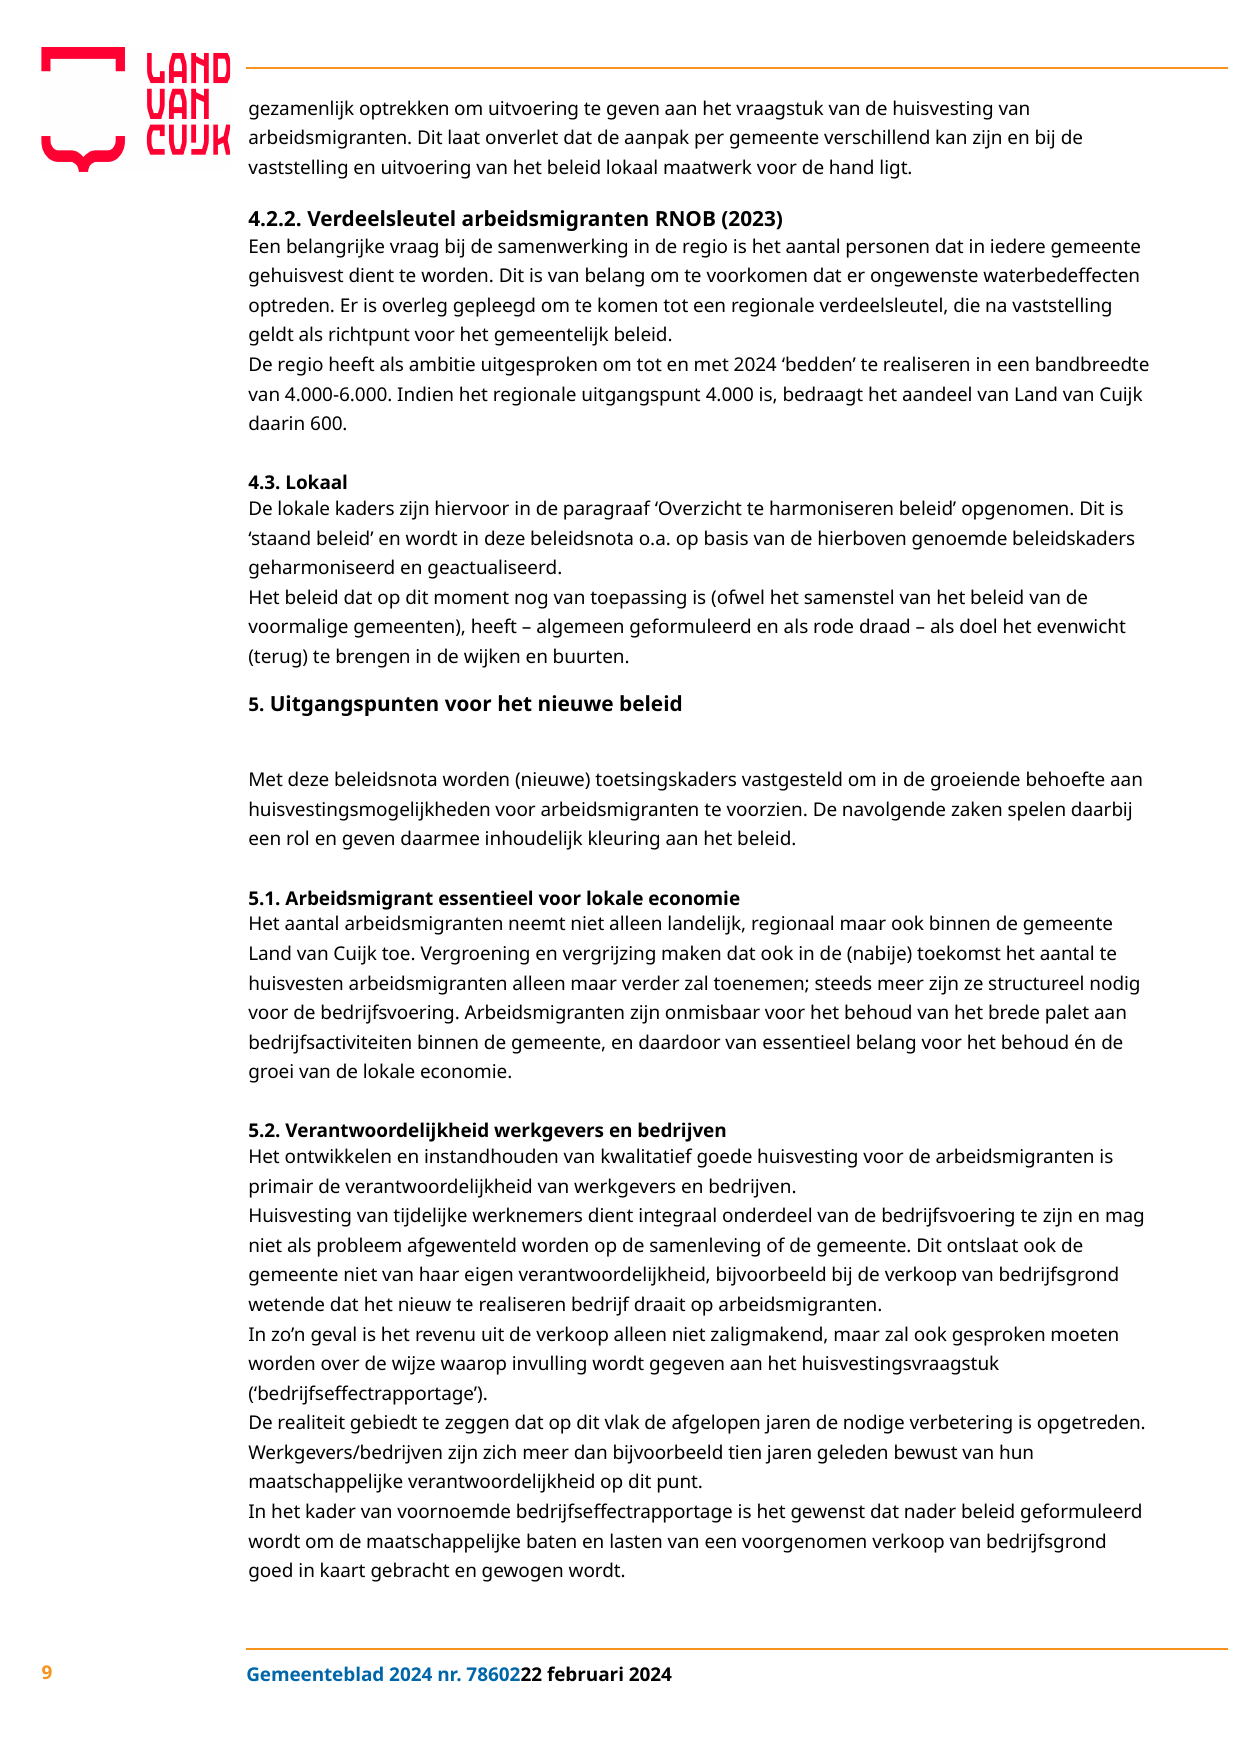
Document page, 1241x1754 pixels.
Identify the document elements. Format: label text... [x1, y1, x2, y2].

text 4.3. Lokaal [248, 469, 1152, 495]
text In zo’n geval is het revenu uit de verkoop alleen niet zaligmakend, maar zal ook gesproken moeten worden over de wijze waarop invulling wordt gegeven aan het huisvestingsvraagstuk (‘bedrijfseffectrapportage’). [248, 1321, 1152, 1406]
text Het aantal arbeidsmigranten neemt niet alleen landelijk, regionaal maar ook binnen de gemeente Land van Cuijk toe. Vergroening en vergrijzing maken dat ook in de (nabije) toekomst het aantal te huisvesten arbeidsmigranten alleen maar verder zal toenemen; steeds meer zijn ze structureel nodig voor de bedrijfsvoering. Arbeidsmigranten zijn onmisbaar voor het behoud van het brede palet aan bedrijfsactiviteiten binnen de gemeente, en daardoor van essentieel belang voor het behoud én de groei van de lokale economie. [248, 911, 1152, 1084]
picture [41, 47, 231, 172]
text 5.1. Arbeidsmigrant essentieel voor lokale economie [248, 885, 1152, 911]
text De realiteit gebiedt te zeggen dat op dit vlak de afgelopen jaren de nodige verbetering is opgetreden. Werkgevers/bedrijven zijn zich meer dan bijvoorbeeld tien jaren geleden bewust van hun maatschappelijke verantwoordelijkheid op dit punt. [248, 1409, 1152, 1494]
text Een belangrijke vraag bij de samenwerking in de regio is het aantal personen dat in iedere gemeente gehuisvest dient te worden. Dit is van belang om te voorkomen dat er ongewenste waterbedeffecten optreden. Er is overleg gepleegd om te komen tot een regionale verdeelsleutel, die na vaststelling geldt als richtpunt voor het gemeentelijk beleid. [248, 233, 1152, 347]
text 5. Uitgangspunten voor het nieuwe beleid [248, 689, 1152, 717]
text 5.2. Verantwoordelijkheid werkgevers en bedrijven [248, 1118, 1152, 1143]
text De lokale kaders zijn hiervoor in de paragraaf ‘Overzicht te harmoniseren beleid’ opgenomen. Dit is ‘staand beleid’ en wordt in deze beleidsnota o.a. op basis van de hierboven genoemde beleidskaders geharmoniseerd en geactualiseerd. [248, 495, 1152, 580]
text Het beleid dat op dit moment nog van toepassing is (ofwel het samenstel van het beleid van de voormalige gemeenten), heeft – algemeen geformuleerd en als rode draad – als doel het evenwicht (terug) te brengen in de wijken en buurten. [248, 584, 1152, 669]
text gezamenlijk optrekken om uitvoering te geven aan het vraagstuk van de huisvesting van arbeidsmigranten. Dit laat onverlet dat de aanpak per gemeente verschillend kan zijn en bij de vaststelling en uitvoering van het beleid lokaal maatwerk voor de hand ligt. [248, 95, 1152, 180]
text In het kader van voornoemde bedrijfseffectrapportage is het gewenst dat nader beleid geformuleerd wordt om de maatschappelijke baten en lasten van een voorgenomen verkoop van bedrijfsgrond goed in kaart gebracht en gewogen wordt. [248, 1498, 1152, 1583]
text 4.2.2. Verdeelsleutel arbeidsmigranten RNOB (2023) [248, 204, 1152, 233]
text Het ontwikkelen en instandhouden van kwalitatief goede huisvesting voor de arbeidsmigranten is primair de verantwoordelijkheid van werkgevers en bedrijven. [248, 1143, 1152, 1199]
text Met deze beleidsnota worden (nieuwe) toetsingskaders vastgesteld om in de groeiende behoefte aan huisvestingsmogelijkheden voor arbeidsmigranten te voorzien. De navolgende zaken spelen daarbij een rol en geven daarmee inhoudelijk kleuring aan het beleid. [248, 766, 1152, 851]
text Huisvesting van tijdelijke werknemers dient integraal onderdeel van de bedrijfsvoering te zijn en mag niet als probleem afgewenteld worden op de samenleving of de gemeente. Dit ontslaat ook de gemeente niet van haar eigen verantwoordelijkheid, bijvoorbeeld bij de verkoop van bedrijfsgrond wetende dat het nieuw te realiseren bedrijf draait op arbeidsmigranten. [248, 1202, 1152, 1317]
text De regio heeft als ambitie uitgesproken om tot en met 2024 ‘bedden’ te realiseren in een bandbreedte van 4.000-6.000. Indien het regionale uitgangspunt 4.000 is, bedraagt het aandeel van Land van Cuijk daarin 600. [248, 351, 1152, 436]
